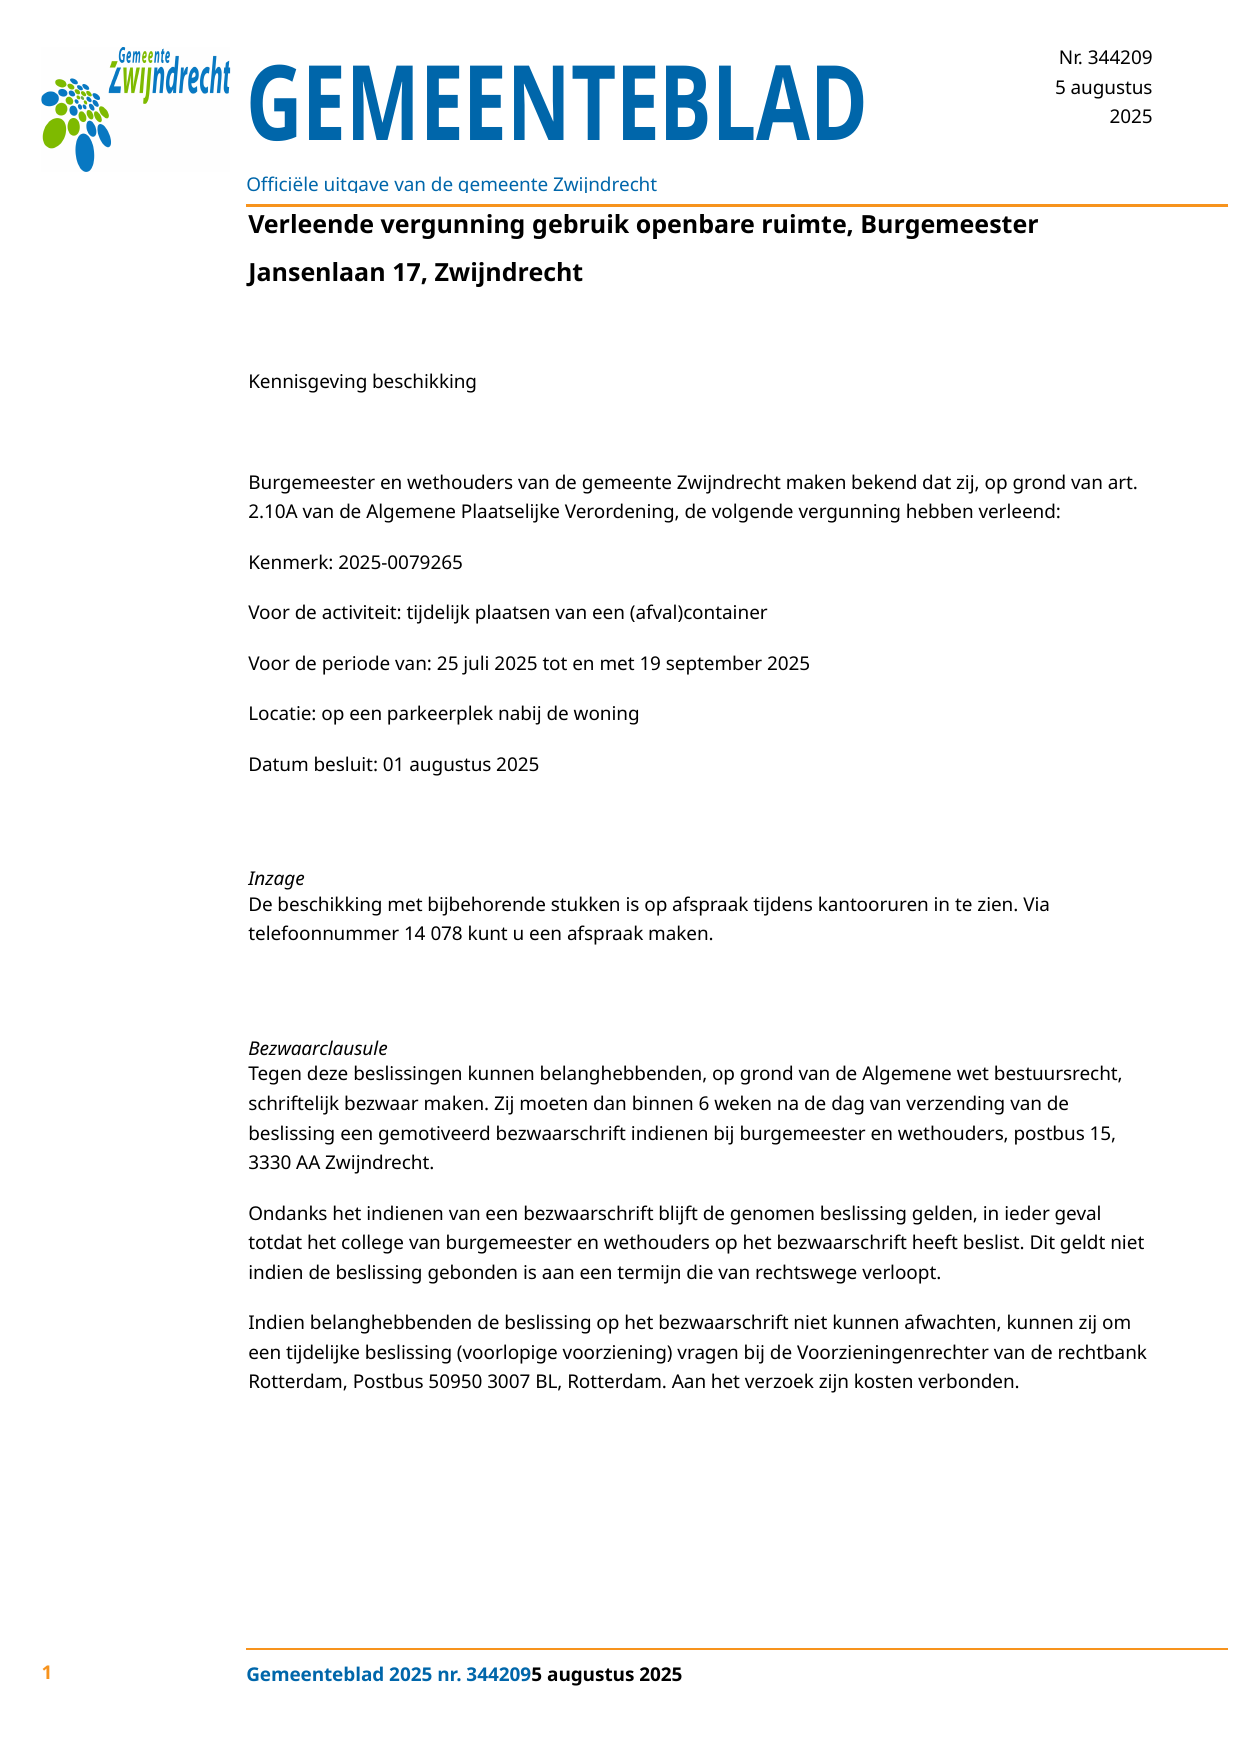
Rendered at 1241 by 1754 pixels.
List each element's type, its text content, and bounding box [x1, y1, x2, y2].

text Kennisgeving beschikking [248, 368, 1152, 394]
text Tegen deze beslissingen kunnen belanghebbenden, op grond van de Algemene wet bestuursrecht, schriftelijk bezwaar maken. Zij moeten dan binnen 6 weken na de dag van verzending van de beslissing een gemotiveerd bezwaarschrift indienen bij burgemeester en wethouders, postbus 15, 3330 AA Zwijndrecht. [248, 1061, 1152, 1175]
text Inzage [248, 865, 1152, 891]
text Voor de activiteit: tijdelijk plaatsen van een (afval)container [248, 599, 1152, 625]
text De beschikking met bijbehorende stukken is op afspraak tijdens kantooruren in te zien. Via telefoonnummer 14 078 kunt u een afspraak maken. [248, 891, 1152, 946]
text Locatie: op een parkeerplek nabij de woning [248, 700, 1152, 726]
text Indien belanghebbenden de beslissing op het bezwaarschrift niet kunnen afwachten, kunnen zij om een tijdelijke beslissing (voorlopige voorziening) vragen bij de Voorzieningenrechter van de rechtbank Rotterdam, Postbus 50950 3007 BL, Rotterdam. Aan het verzoek zijn kosten verbonden. [248, 1309, 1152, 1394]
text Verleende vergunning gebruik openbare ruimte, Burgemeester Jansenlaan 17, Zwijndrecht [248, 207, 1152, 288]
text Kenmerk: 2025-0079265 [248, 549, 1152, 575]
text Datum besluit: 01 augustus 2025 [248, 751, 1152, 777]
text Ondanks het indienen van een bezwaarschrift blijft de genomen beslissing gelden, in ieder geval totdat het college van burgemeester en wethouders op het bezwaarschrift heeft beslist. Dit geldt niet indien de beslissing gebonden is aan een termijn die van rechtswege verloopt. [248, 1200, 1152, 1285]
text Voor de periode van: 25 juli 2025 tot en met 19 september 2025 [248, 650, 1152, 676]
text Bezwaarclausule [248, 1035, 1152, 1061]
picture [41, 47, 231, 172]
text Burgemeester en wethouders van de gemeente Zwijndrecht maken bekend dat zij, op grond van art. 2.10A van de Algemene Plaatselijke Verordening, de volgende vergunning hebben verleend: [248, 469, 1152, 524]
